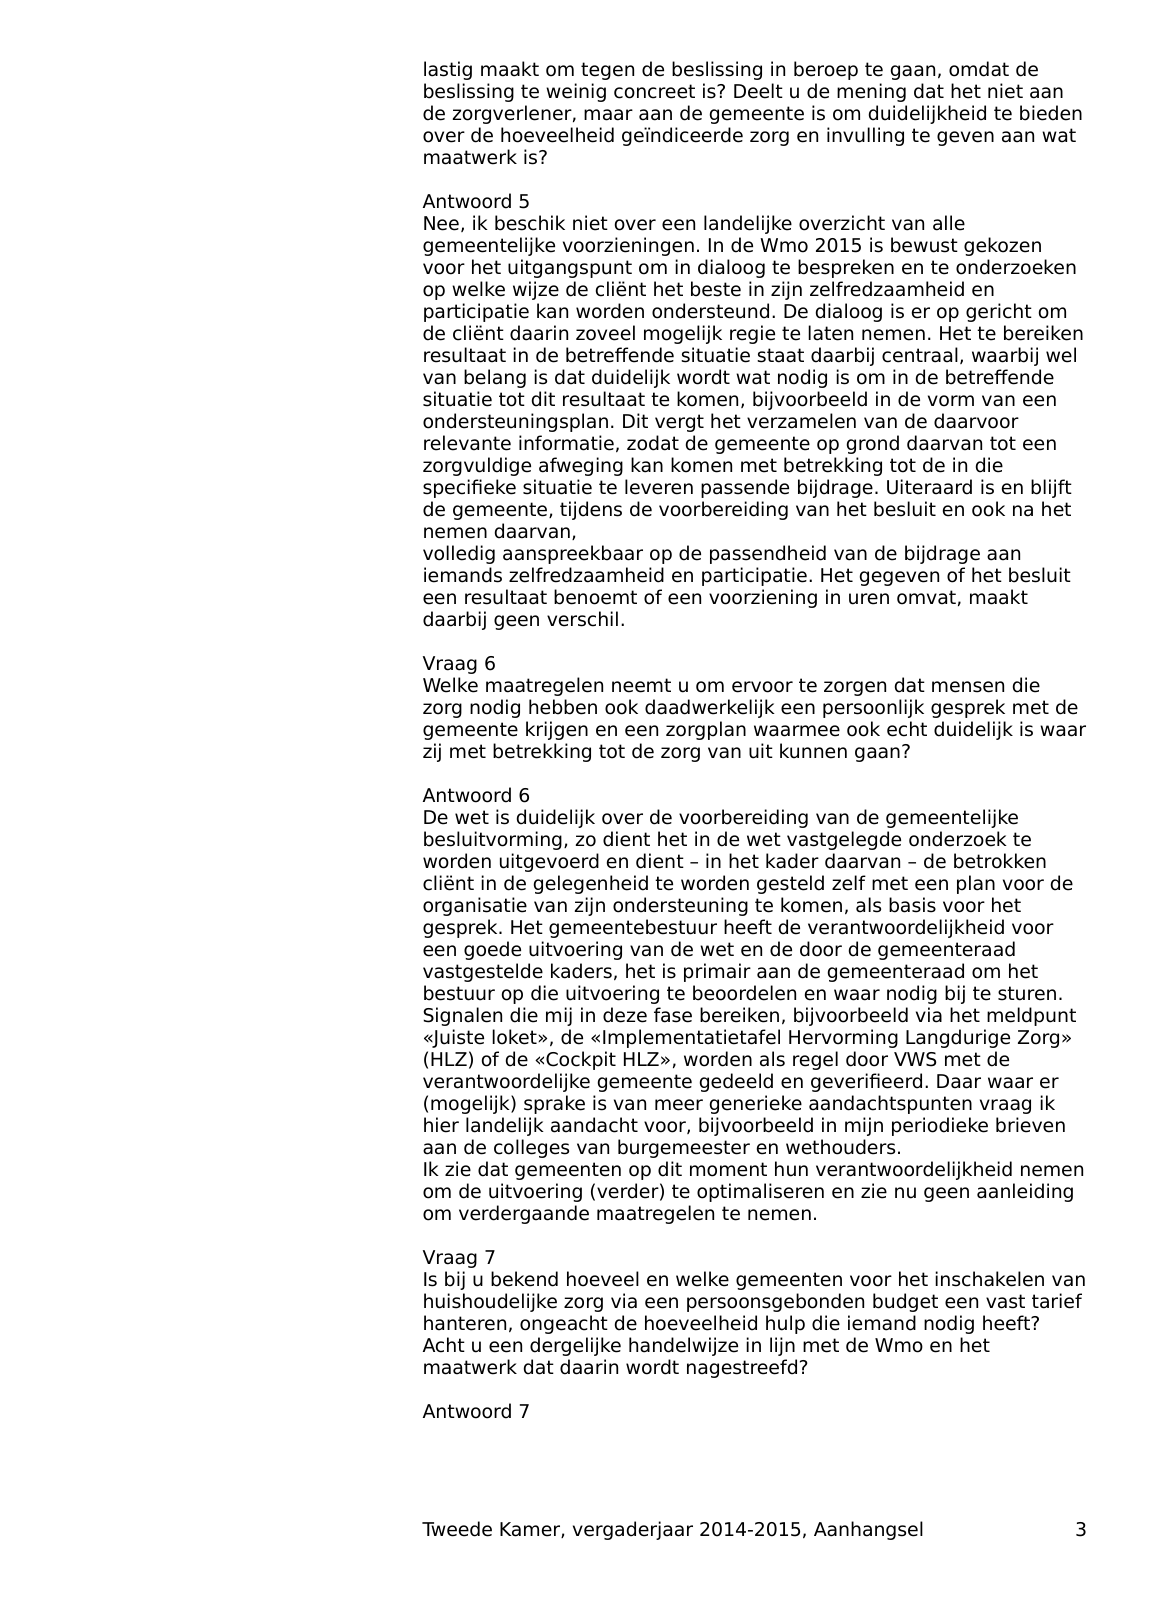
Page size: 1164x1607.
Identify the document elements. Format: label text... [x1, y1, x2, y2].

text lastig maakt om tegen de beslissing in beroep te gaan, omdat de beslissing te weinig concreet is? Deelt u de mening dat het niet aan de zorgverlener, maar aan de gemeente is om duidelijkheid te bieden over de hoeveelheid geïndiceerde zorg en invulling te geven aan wat maatwerk is? [422, 59, 1087, 169]
text Antwoord 5 [422, 191, 1087, 213]
text Ik zie dat gemeenten op dit moment hun verantwoordelijkheid nemen om de uitvoering (verder) te optimaliseren en zie nu geen aanleiding om verdergaande maatregelen te nemen. [422, 1159, 1087, 1224]
text Vraag 6 [422, 653, 1087, 675]
text volledig aanspreekbaar op de passendheid van de bijdrage aan iemands zelfredzaamheid en participatie. Het gegeven of het besluit een resultaat benoemt of een voorziening in uren omvat, maakt daarbij geen verschil. [422, 543, 1087, 631]
text Antwoord 6 [422, 785, 1087, 807]
text Antwoord 7 [422, 1401, 1087, 1423]
text Nee, ik beschik niet over een landelijke overzicht van alle gemeentelijke voorzieningen. In de Wmo 2015 is bewust gekozen voor het uitgangspunt om in dialoog te bespreken en te onderzoeken op welke wijze de cliënt het beste in zijn zelfredzaamheid en participatie kan worden ondersteund. De dialoog is er op gericht om de cliënt daarin zoveel mogelijk regie te laten nemen. Het te bereiken resultaat in de betreffende situatie staat daarbij centraal, waarbij wel van belang is dat duidelijk wordt wat nodig is om in de betreffende situatie tot dit resultaat te komen, bijvoorbeeld in de vorm van een ondersteuningsplan. Dit vergt het verzamelen van de daarvoor relevante informatie, zodat de gemeente op grond daarvan tot een zorgvuldige afweging kan komen met betrekking tot de in die specifieke situatie te leveren passende bijdrage. Uiteraard is en blijft de gemeente, tijdens de voorbereiding van het besluit en ook na het nemen daarvan, [422, 213, 1087, 543]
text Is bij u bekend hoeveel en welke gemeenten voor het inschakelen van huishoudelijke zorg via een persoonsgebonden budget een vast tarief hanteren, ongeacht de hoeveelheid hulp die iemand nodig heeft? Acht u een dergelijke handelwijze in lijn met de Wmo en het maatwerk dat daarin wordt nagestreefd? [422, 1269, 1087, 1379]
text Welke maatregelen neemt u om ervoor te zorgen dat mensen die zorg nodig hebben ook daadwerkelijk een persoonlijk gesprek met de gemeente krijgen en een zorgplan waarmee ook echt duidelijk is waar zij met betrekking tot de zorg van uit kunnen gaan? [422, 675, 1087, 763]
text Signalen die mij in deze fase bereiken, bijvoorbeeld via het meldpunt «Juiste loket», de «Implementatietafel Hervorming Langdurige Zorg» (HLZ) of de «Cockpit HLZ», worden als regel door VWS met de verantwoordelijke gemeente gedeeld en geverifieerd. Daar waar er (mogelijk) sprake is van meer generieke aandachtspunten vraag ik hier landelijk aandacht voor, bijvoorbeeld in mijn periodieke brieven aan de colleges van burgemeester en wethouders. [422, 1005, 1087, 1159]
text De wet is duidelijk over de voorbereiding van de gemeentelijke besluitvorming, zo dient het in de wet vastgelegde onderzoek te worden uitgevoerd en dient – in het kader daarvan – de betrokken cliënt in de gelegenheid te worden gesteld zelf met een plan voor de organisatie van zijn ondersteuning te komen, als basis voor het gesprek. Het gemeentebestuur heeft de verantwoordelijkheid voor een goede uitvoering van de wet en de door de gemeenteraad vastgestelde kaders, het is primair aan de gemeenteraad om het bestuur op die uitvoering te beoordelen en waar nodig bij te sturen. [422, 807, 1087, 1005]
text Vraag 7 [422, 1247, 1087, 1269]
